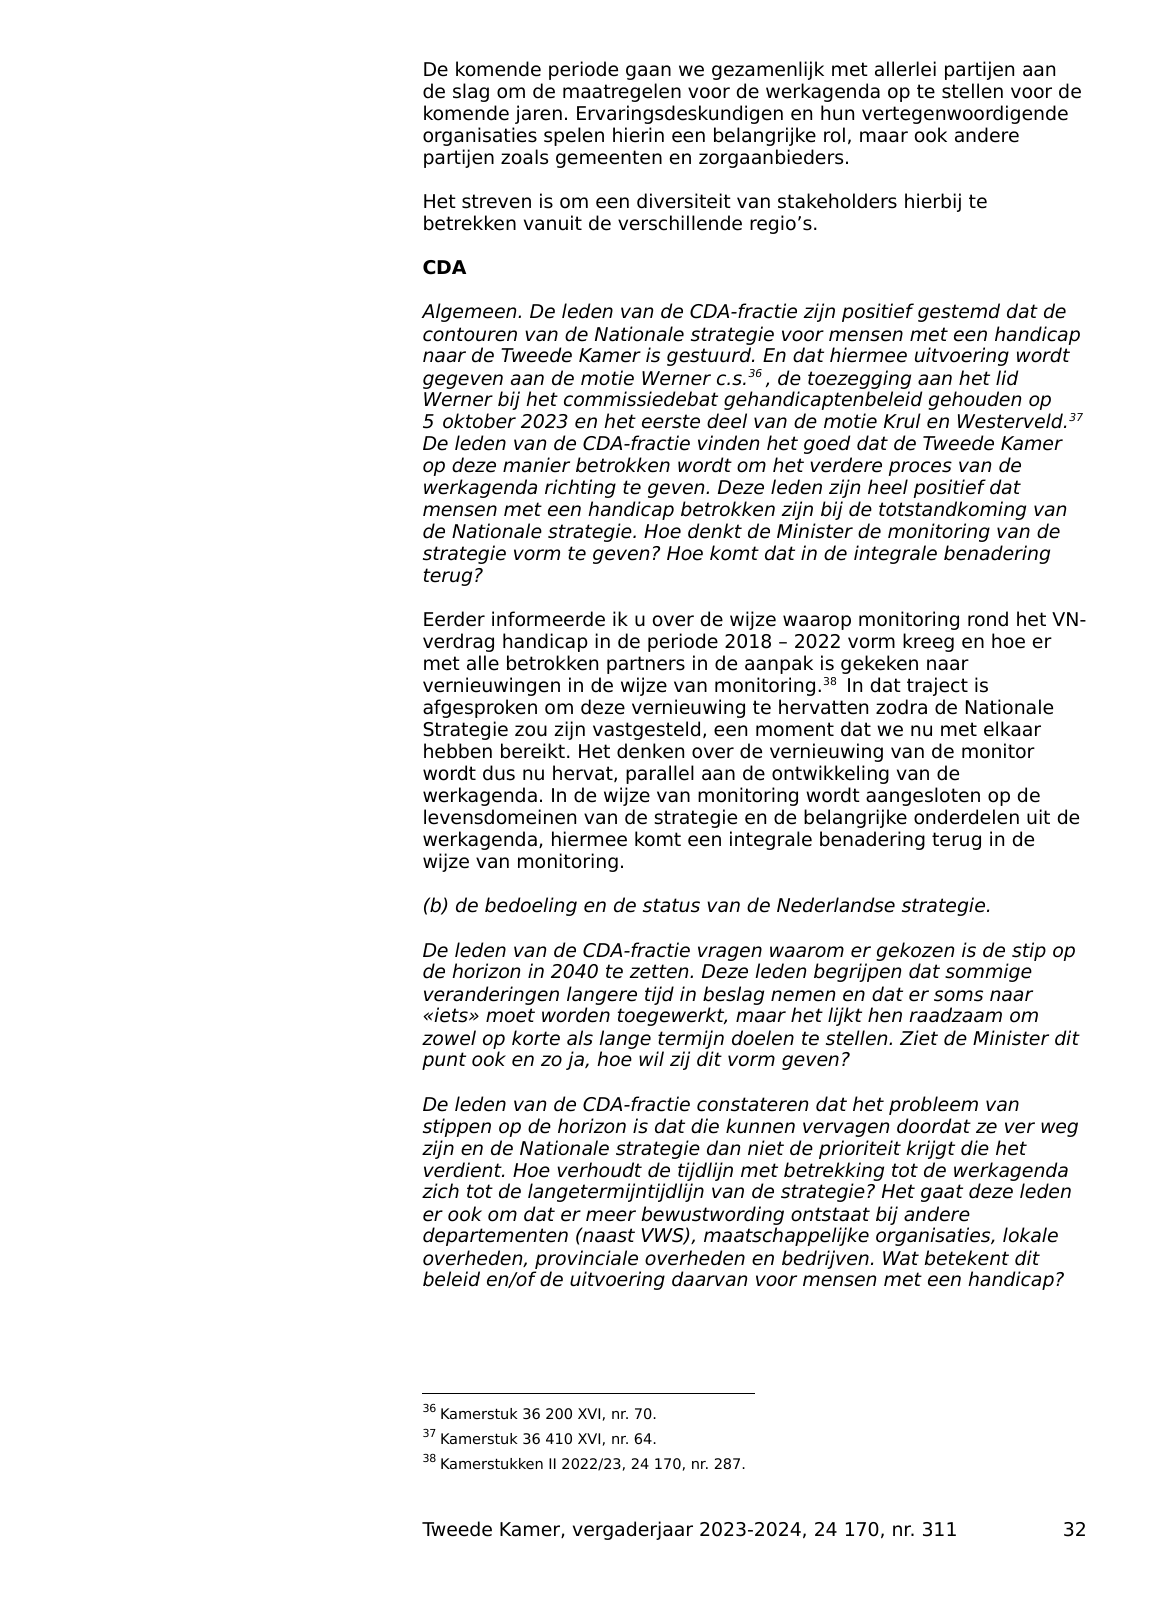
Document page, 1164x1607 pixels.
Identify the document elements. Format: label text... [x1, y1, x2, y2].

text De leden van de CDA-fractie vragen waarom er gekozen is de stip op de horizon in 2040 te zetten. Deze leden begrijpen dat sommige veranderingen langere tijd in beslag nemen en dat er soms naar «iets» moet worden toegewerkt, maar het lijkt hen raadzaam om zowel op korte als lange termijn doelen te stellen. Ziet de Minister dit punt ook en zo ja, hoe wil zij dit vorm geven? [422, 939, 1087, 1071]
text Het streven is om een diversiteit van stakeholders hierbij te betrekken vanuit de verschillende regio’s. [422, 191, 1087, 235]
text Kamerstuk 36 200 XVI, nr. 70. [422, 1402, 1087, 1424]
text Eerder informeerde ik u over de wijze waarop monitoring rond het VN-verdrag handicap in de periode 2018 – 2022 vorm kreeg en hoe er met alle betrokken partners in de aanpak is gekeken naar vernieuwingen in de wijze van monitoring. In dat traject is afgesproken om deze vernieuwing te hervatten zodra de Nationale Strategie zou zijn vastgesteld, een moment dat we nu met elkaar hebben bereikt. Het denken over de vernieuwing van de monitor wordt dus nu hervat, parallel aan de ontwikkeling van de werkagenda. In de wijze van monitoring wordt aangesloten op de levensdomeinen van de strategie en de belangrijke onderdelen uit de werkagenda, hiermee komt een integrale benadering terug in de wijze van monitoring. [422, 609, 1087, 873]
text Algemeen. De leden van de CDA-fractie zijn positief gestemd dat de contouren van de Nationale strategie voor mensen met een handicap naar de Tweede Kamer is gestuurd. En dat hiermee uitvoering wordt gegeven aan de motie Werner c.s., de toezegging aan het lid Werner bij het commissiedebat gehandicaptenbeleid gehouden op 5 oktober 2023 en het eerste deel van de motie Krul en Westerveld. De leden van de CDA-fractie vinden het goed dat de Tweede Kamer op deze manier betrokken wordt om het verdere proces van de werkagenda richting te geven. Deze leden zijn heel positief dat mensen met een handicap betrokken zijn bij de totstandkoming van de Nationale strategie. Hoe denkt de Minister de monitoring van de strategie vorm te geven? Hoe komt dat in de integrale benadering terug? [422, 301, 1087, 587]
text Kamerstukken II 2022/23, 24 170, nr. 287. [422, 1452, 1087, 1474]
subtitle (b) de bedoeling en de status van de Nederlandse strategie. [422, 895, 1087, 917]
text De leden van de CDA-fractie constateren dat het probleem van stippen op de horizon is dat die kunnen vervagen doordat ze ver weg zijn en de Nationale strategie dan niet de prioriteit krijgt die het verdient. Hoe verhoudt de tijdlijn met betrekking tot de werkagenda zich tot de langetermijntijdlijn van de strategie? Het gaat deze leden er ook om dat er meer bewustwording ontstaat bij andere departementen (naast VWS), maatschappelijke organisaties, lokale overheden, provinciale overheden en bedrijven. Wat betekent dit beleid en/of de uitvoering daarvan voor mensen met een handicap? [422, 1093, 1087, 1291]
text Kamerstuk 36 410 XVI, nr. 64. [422, 1427, 1087, 1449]
subtitle CDA [422, 257, 1087, 279]
text De komende periode gaan we gezamenlijk met allerlei partijen aan de slag om de maatregelen voor de werkagenda op te stellen voor de komende jaren. Ervaringsdeskundigen en hun vertegenwoordigende organisaties spelen hierin een belangrijke rol, maar ook andere partijen zoals gemeenten en zorgaanbieders. [422, 59, 1087, 169]
